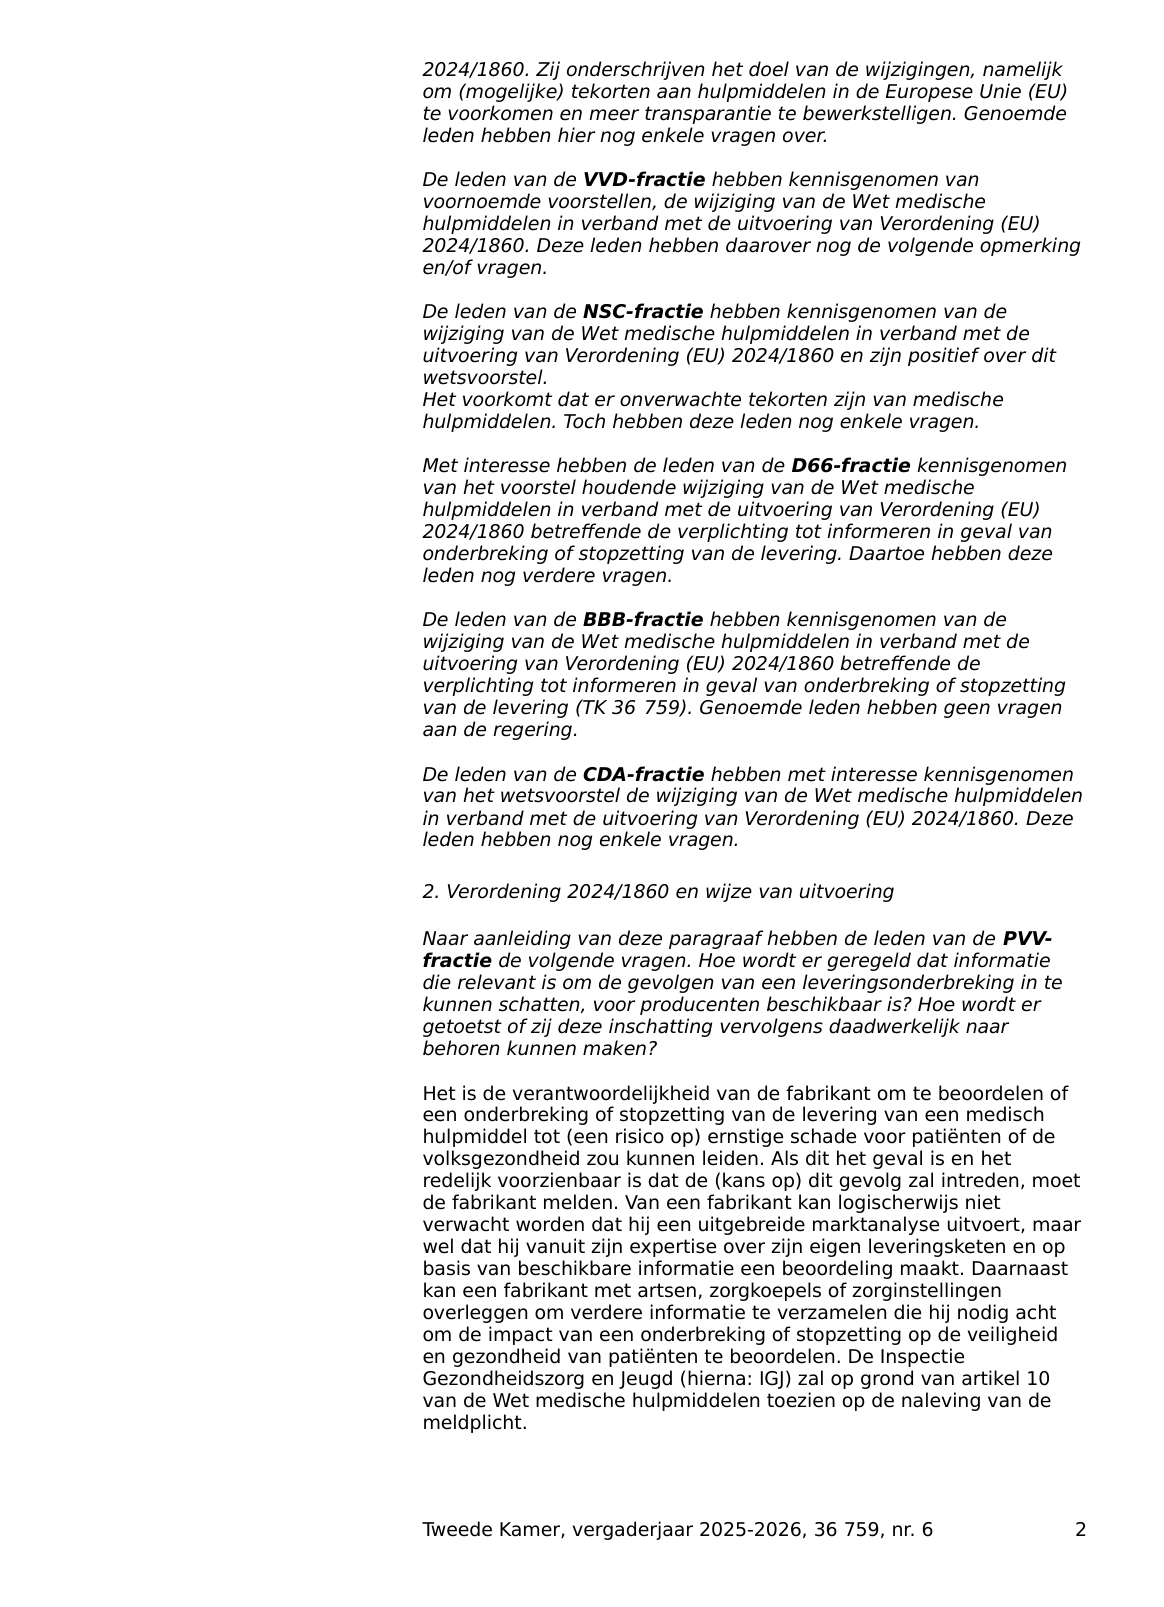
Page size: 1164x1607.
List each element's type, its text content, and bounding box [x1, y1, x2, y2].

text De leden van de VVD-fractie hebben kennisgenomen van voornoemde voorstellen, de wijziging van de Wet medische hulpmiddelen in verband met de uitvoering van Verordening (EU) 2024/1860. Deze leden hebben daarover nog de volgende opmerking en/of vragen. [422, 169, 1087, 279]
text Het is de verantwoordelijkheid van de fabrikant om te beoordelen of een onderbreking of stopzetting van de levering van een medisch hulpmiddel tot (een risico op) ernstige schade voor patiënten of de volksgezondheid zou kunnen leiden. Als dit het geval is en het redelijk voorzienbaar is dat de (kans op) dit gevolg zal intreden, moet de fabrikant melden. Van een fabrikant kan logischerwijs niet verwacht worden dat hij een uitgebreide marktanalyse uitvoert, maar wel dat hij vanuit zijn expertise over zijn eigen leveringsketen en op basis van beschikbare informatie een beoordeling maakt. Daarnaast kan een fabrikant met artsen, zorgkoepels of zorginstellingen overleggen om verdere informatie te verzamelen die hij nodig acht om de impact van een onderbreking of stopzetting op de veiligheid en gezondheid van patiënten te beoordelen. De Inspectie Gezondheidszorg en Jeugd (hierna: IGJ) zal op grond van artikel 10 van de Wet medische hulpmiddelen toezien op de naleving van de meldplicht. [422, 1082, 1087, 1434]
text De leden van de BBB-fractie hebben kennisgenomen van de wijziging van de Wet medische hulpmiddelen in verband met de uitvoering van Verordening (EU) 2024/1860 betreffende de verplichting tot informeren in geval van onderbreking of stopzetting van de levering (TK 36 759). Genoemde leden hebben geen vragen aan de regering. [422, 609, 1087, 741]
text De leden van de CDA-fractie hebben met interesse kennisgenomen van het wetsvoorstel de wijziging van de Wet medische hulpmiddelen in verband met de uitvoering van Verordening (EU) 2024/1860. Deze leden hebben nog enkele vragen. [422, 763, 1087, 851]
text De leden van de NSC-fractie hebben kennisgenomen van de wijziging van de Wet medische hulpmiddelen in verband met de uitvoering van Verordening (EU) 2024/1860 en zijn positief over dit wetsvoorstel. [422, 301, 1087, 389]
text Met interesse hebben de leden van de D66-fractie kennisgenomen van het voorstel houdende wijziging van de Wet medische hulpmiddelen in verband met de uitvoering van Verordening (EU) 2024/1860 betreffende de verplichting tot informeren in geval van onderbreking of stopzetting van de levering. Daartoe hebben deze leden nog verdere vragen. [422, 455, 1087, 587]
text Het voorkomt dat er onverwachte tekorten zijn van medische hulpmiddelen. Toch hebben deze leden nog enkele vragen. [422, 389, 1087, 433]
subtitle 2. Verordening 2024/1860 en wijze van uitvoering [422, 881, 1087, 903]
text Naar aanleiding van deze paragraaf hebben de leden van de PVV-fractie de volgende vragen. Hoe wordt er geregeld dat informatie die relevant is om de gevolgen van een leveringsonderbreking in te kunnen schatten, voor producenten beschikbaar is? Hoe wordt er getoetst of zij deze inschatting vervolgens daadwerkelijk naar behoren kunnen maken? [422, 928, 1087, 1060]
text 2024/1860. Zij onderschrijven het doel van de wijzigingen, namelijk om (mogelijke) tekorten aan hulpmiddelen in de Europese Unie (EU) te voorkomen en meer transparantie te bewerkstelligen. Genoemde leden hebben hier nog enkele vragen over. [422, 59, 1087, 147]
